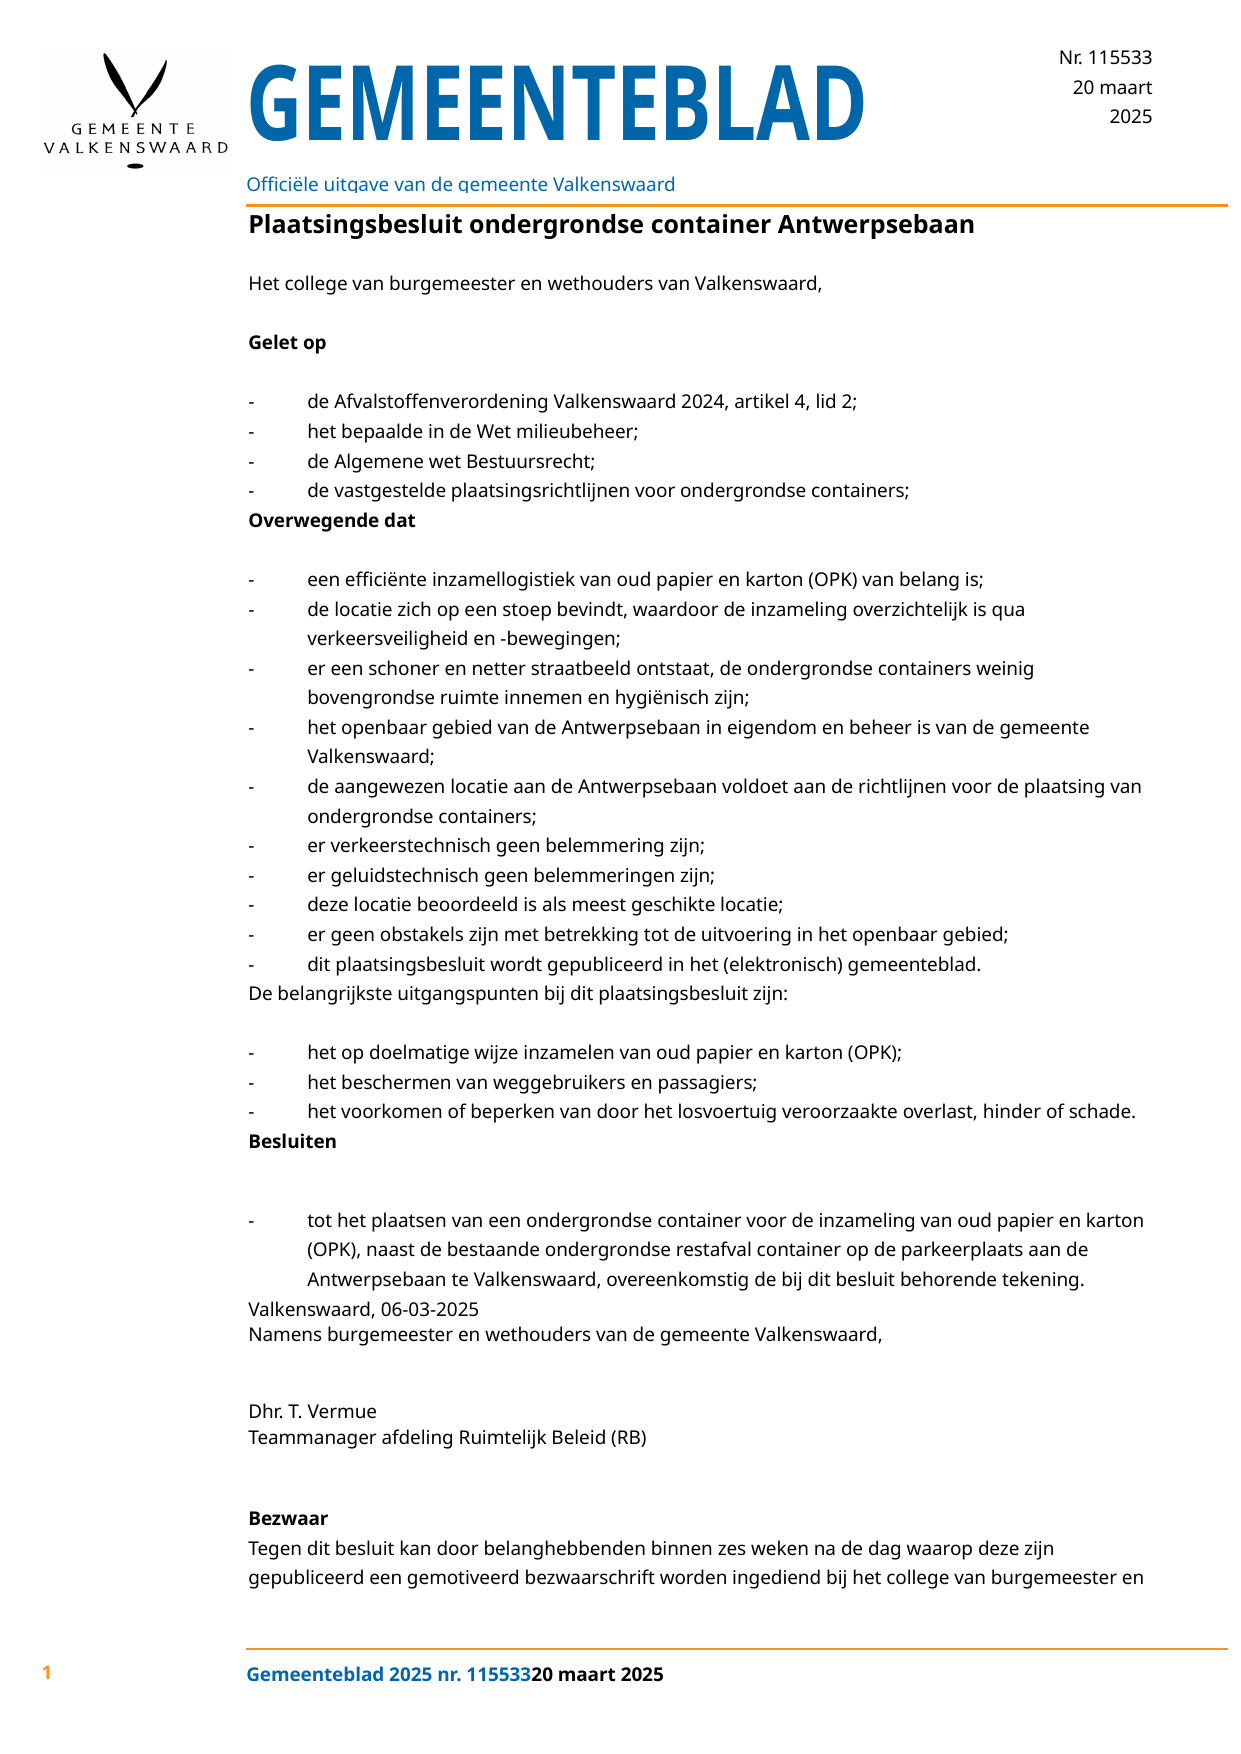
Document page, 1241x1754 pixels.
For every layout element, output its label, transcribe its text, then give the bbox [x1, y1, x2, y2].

text Overwegende dat [248, 507, 1152, 533]
list een efficiënte inzamellogistiek van oud papier en karton (OPK) van belang is; [248, 566, 1152, 592]
text Het college van burgemeester en wethouders van Valkenswaard, [248, 270, 1152, 296]
list het op doelmatige wijze inzamelen van oud papier en karton (OPK); [248, 1039, 1152, 1065]
list het openbaar gebied van de Antwerpsebaan in eigendom en beheer is van de gemeente Valkenswaard; [248, 714, 1152, 769]
list het beschermen van weggebruikers en passagiers; [248, 1069, 1152, 1095]
text Teammanager afdeling Ruimtelijk Beleid (RB) [248, 1424, 1152, 1450]
text Bezwaar [248, 1505, 1152, 1531]
list de Afvalstoffenverordening Valkenswaard 2024, artikel 4, lid 2; [248, 389, 1152, 414]
text Namens burgemeester en wethouders van de gemeente Valkenswaard, [248, 1322, 1152, 1347]
list deze locatie beoordeeld is als meest geschikte locatie; [248, 892, 1152, 917]
list er geluidstechnisch geen belemmeringen zijn; [248, 862, 1152, 888]
text Plaatsingsbesluit ondergrondse container Antwerpsebaan [248, 207, 1152, 241]
text Tegen dit besluit kan door belanghebbenden binnen zes weken na de dag waarop deze zijn gepubliceerd een gemotiveerd bezwaarschrift worden ingediend bij het college van burgemeester en [248, 1535, 1152, 1590]
list de vastgestelde plaatsingsrichtlijnen voor ondergrondse containers; [248, 477, 1152, 503]
list tot het plaatsen van een ondergrondse container voor de inzameling van oud papier en karton (OPK), naast de bestaande ondergrondse restafval container op de parkeerplaats aan de Antwerpsebaan te Valkenswaard, overeenkomstig de bij dit besluit behorende tekening. [248, 1207, 1152, 1292]
list er geen obstakels zijn met betrekking tot de uitvoering in het openbaar gebied; [248, 921, 1152, 947]
list de locatie zich op een stoep bevindt, waardoor de inzameling overzichtelijk is qua verkeersveiligheid en -bewegingen; [248, 596, 1152, 651]
text Dhr. T. Vermue [248, 1399, 1152, 1424]
list er verkeerstechnisch geen belemmering zijn; [248, 832, 1152, 858]
list er een schoner en netter straatbeeld ontstaat, de ondergrondse containers weinig bovengrondse ruimte innemen en hygiënisch zijn; [248, 655, 1152, 710]
text De belangrijkste uitgangspunten bij dit plaatsingsbesluit zijn: [248, 980, 1152, 1006]
list het voorkomen of beperken van door het losvoertuig veroorzaakte overlast, hinder of schade. [248, 1099, 1152, 1124]
list de Algemene wet Bestuursrecht; [248, 448, 1152, 473]
text Gelet op [248, 329, 1152, 355]
list de aangewezen locatie aan de Antwerpsebaan voldoet aan de richtlijnen voor de plaatsing van ondergrondse containers; [248, 773, 1152, 828]
list het bepaalde in de Wet milieubeheer; [248, 418, 1152, 444]
text Valkenswaard, 06-03-2025 [248, 1296, 1152, 1322]
text Besluiten [248, 1128, 1152, 1154]
list dit plaatsingsbesluit wordt gepubliceerd in het (elektronisch) gemeenteblad. [248, 951, 1152, 976]
picture [41, 47, 231, 172]
